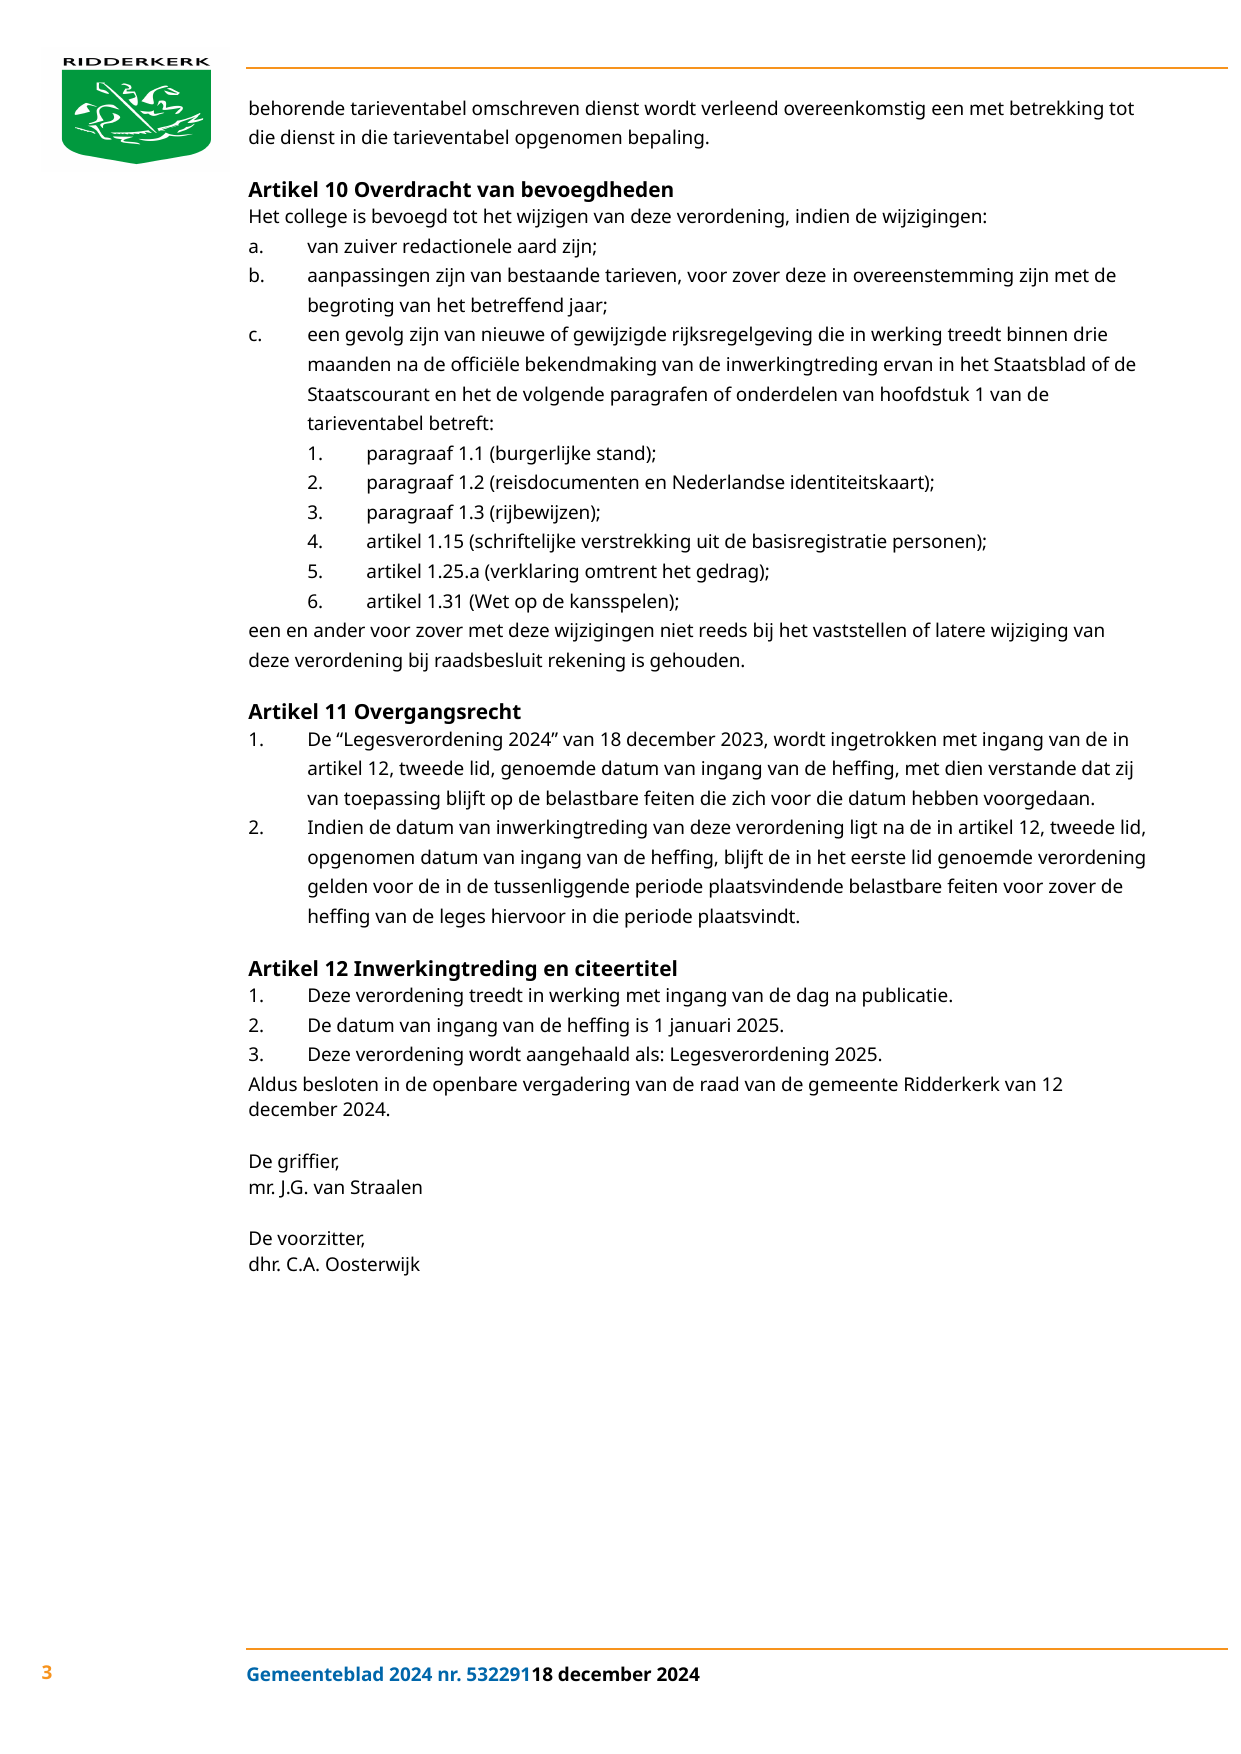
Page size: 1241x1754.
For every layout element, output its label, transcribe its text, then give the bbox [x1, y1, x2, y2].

list Indien de datum van inwerkingtreding van deze verordening ligt na de in artikel 12, tweede lid, opgenomen datum van ingang van de heffing, blijft de in het eerste lid genoemde verordening gelden voor de in de tussenliggende periode plaatsvindende belastbare feiten voor zover de heffing van de leges hiervoor in die periode plaatsvindt. [248, 814, 1152, 929]
list van zuiver redactionele aard zijn; [248, 233, 1152, 258]
text De griffier, [248, 1148, 1152, 1174]
list paragraaf 1.3 (rijbewijzen); [307, 499, 1152, 525]
text Artikel 12 Inwerkingtreding en citeertitel [248, 954, 1152, 982]
text Aldus besloten in de openbare vergadering van de raad van de gemeente Ridderkerk van 12 december 2024. [248, 1071, 1152, 1122]
text dhr. C.A. Oosterwijk [248, 1251, 1152, 1277]
list Deze verordening treedt in werking met ingang van de dag na publicatie. [248, 982, 1152, 1008]
text mr. J.G. van Straalen [248, 1174, 1152, 1199]
list artikel 1.25.a (verklaring omtrent het gedrag); [307, 558, 1152, 584]
list paragraaf 1.2 (reisdocumenten en Nederlandse identiteitskaart); [307, 469, 1152, 495]
list een gevolg zijn van nieuwe of gewijzigde rijksregelgeving die in werking treedt binnen drie maanden na de officiële bekendmaking van de inwerkingtreding ervan in het Staatsblad of de Staatscourant en het de volgende paragrafen of onderdelen van hoofdstuk 1 van de tarieventabel betreft: [248, 322, 1152, 436]
list De “Legesverordening 2024” van 18 december 2023, wordt ingetrokken met ingang van de in artikel 12, tweede lid, genoemde datum van ingang van de heffing, met dien verstande dat zij van toepassing blijft op de belastbare feiten die zich voor die datum hebben voorgedaan. [248, 726, 1152, 811]
list artikel 1.15 (schriftelijke verstrekking uit de basisregistratie personen); [307, 529, 1152, 554]
list Deze verordening wordt aangehaald als: Legesverordening 2025. [248, 1041, 1152, 1067]
text Artikel 11 Overgangsrecht [248, 697, 1152, 726]
list De datum van ingang van de heffing is 1 januari 2025. [248, 1012, 1152, 1037]
list paragraaf 1.1 (burgerlijke stand); [307, 440, 1152, 466]
text Artikel 10 Overdracht van bevoegdheden [248, 175, 1152, 203]
picture [41, 47, 231, 172]
text De voorzitter, [248, 1225, 1152, 1251]
list artikel 1.31 (Wet op de kansspelen); [307, 588, 1152, 613]
list aanpassingen zijn van bestaande tarieven, voor zover deze in overeenstemming zijn met de begroting van het betreffend jaar; [248, 262, 1152, 318]
text Het college is bevoegd tot het wijzigen van deze verordening, indien de wijzigingen: [248, 203, 1152, 229]
text een en ander voor zover met deze wijzigingen niet reeds bij het vaststellen of latere wijziging van deze verordening bij raadsbesluit rekening is gehouden. [248, 617, 1152, 673]
text behorende tarieventabel omschreven dienst wordt verleend overeenkomstig een met betrekking tot die dienst in die tarieventabel opgenomen bepaling. [248, 95, 1152, 150]
